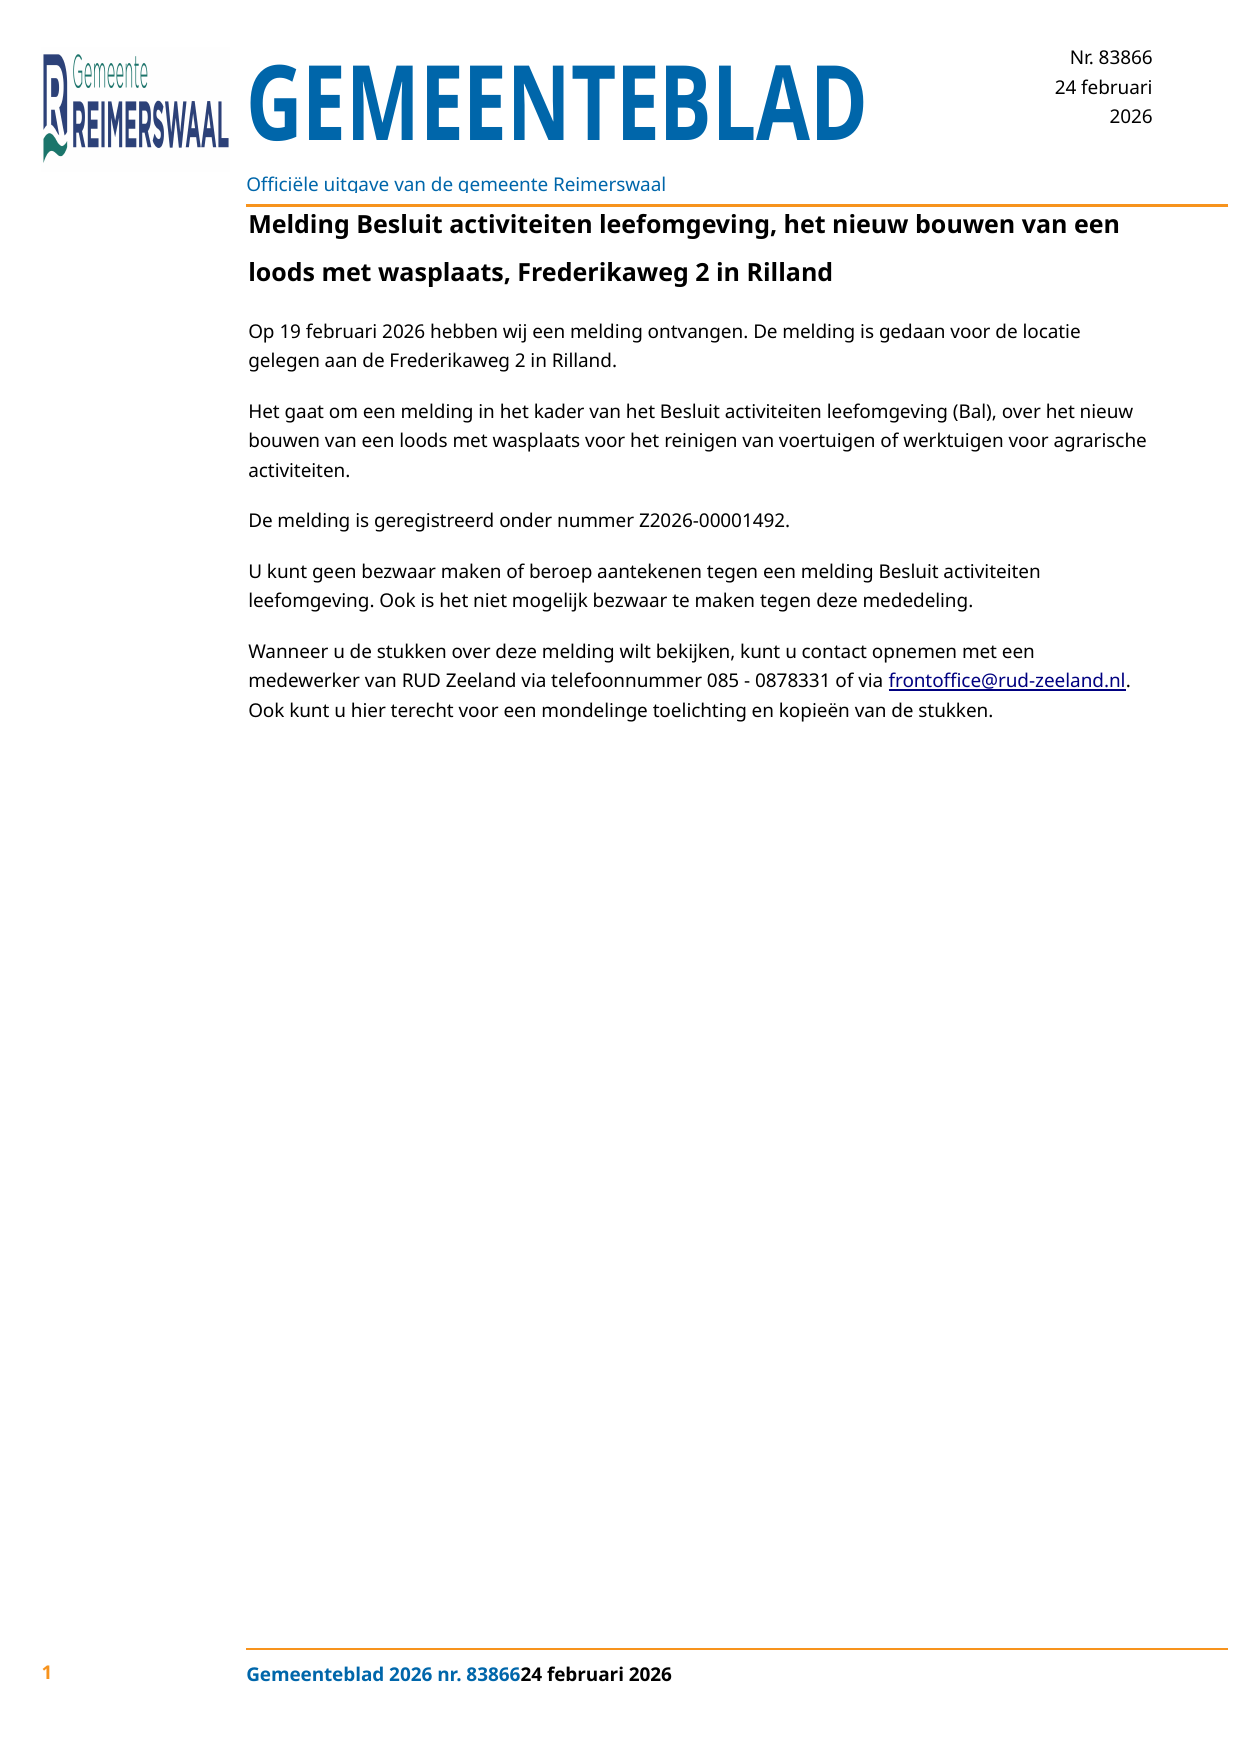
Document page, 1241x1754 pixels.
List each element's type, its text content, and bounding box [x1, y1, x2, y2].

text Op 19 februari 2026 hebben wij een melding ontvangen. De melding is gedaan voor de locatie gelegen aan de Frederikaweg 2 in Rilland. [248, 318, 1152, 373]
text Het gaat om een melding in het kader van het Besluit activiteiten leefomgeving (Bal), over het nieuw bouwen van een loods met wasplaats voor het reinigen van voertuigen of werktuigen voor agrarische activiteiten. [248, 398, 1152, 483]
text Melding Besluit activiteiten leefomgeving, het nieuw bouwen van een loods met wasplaats, Frederikaweg 2 in Rilland [248, 207, 1152, 288]
text De melding is geregistreerd onder nummer Z2026-00001492. [248, 507, 1152, 533]
picture [41, 47, 231, 172]
text U kunt geen bezwaar maken of beroep aantekenen tegen een melding Besluit activiteiten leefomgeving. Ook is het niet mogelijk bezwaar te maken tegen deze mededeling. [248, 558, 1152, 613]
text Wanneer u de stukken over deze melding wilt bekijken, kunt u contact opnemen met een medewerker van RUD Zeeland via telefoonnummer 085 - 0878331 of via frontoffice@rud-zeeland.nl. Ook kunt u hier terecht voor een mondelinge toelichting en kopieën van de stukken. [248, 638, 1152, 723]
